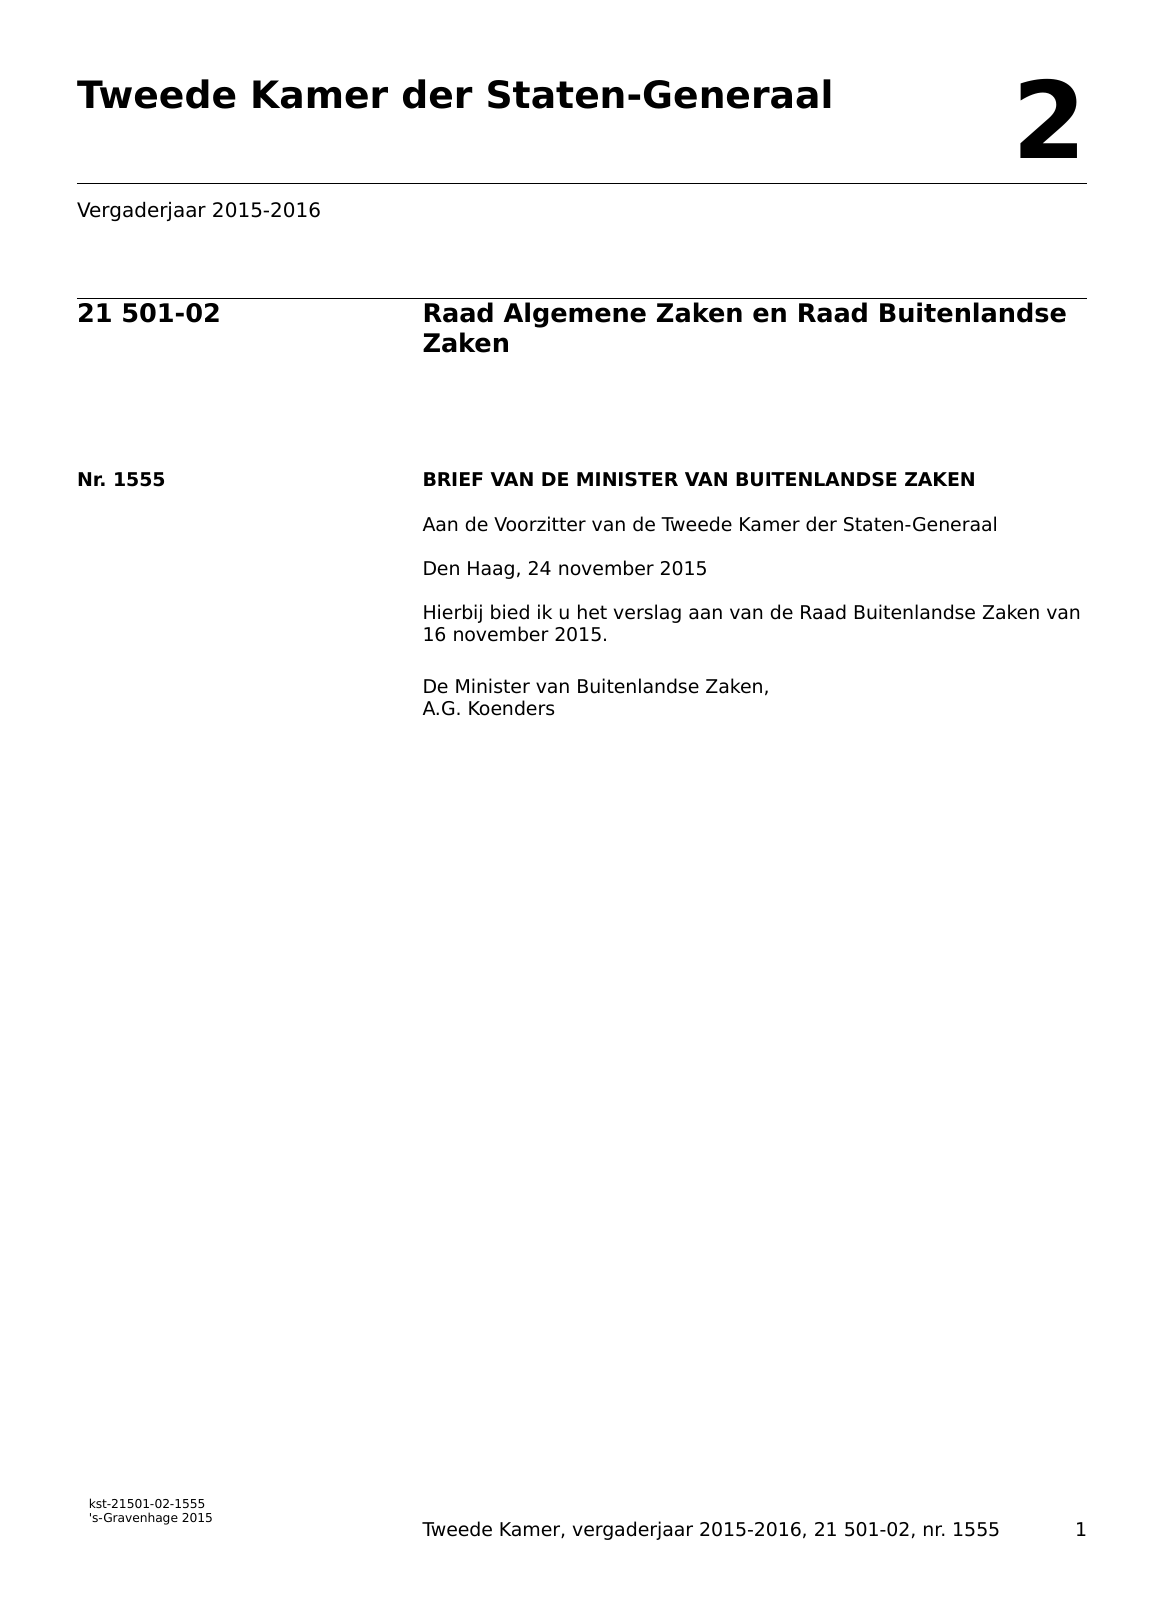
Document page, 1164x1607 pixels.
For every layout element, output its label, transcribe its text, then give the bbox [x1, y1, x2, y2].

table_cell Vergaderjaar 2015-2016 [77, 184, 1087, 298]
text Den Haag, 24 november 2015 [422, 558, 1087, 580]
table_header 2 [886, 59, 1087, 183]
text De Minister van Buitenlandse Zaken, A.G. Koenders [422, 676, 1087, 720]
subtitle Nr. 1555 BRIEF VAN DE MINISTER VAN BUITENLANDSE ZAKEN [77, 469, 1087, 491]
table_header Tweede Kamer der Staten-Generaal [77, 59, 886, 183]
text Hierbij bied ik u het verslag aan van de Raad Buitenlandse Zaken van 16 november 2015. [422, 602, 1087, 646]
text kst-21501-02-1555 [88, 1497, 323, 1511]
text Aan de Voorzitter van de Tweede Kamer der Staten-Generaal [422, 513, 1087, 536]
text 's-Gravenhage 2015 [88, 1511, 323, 1525]
subtitle 21 501-02 Raad Algemene Zaken en Raad Buitenlandse Zaken [77, 299, 1087, 358]
